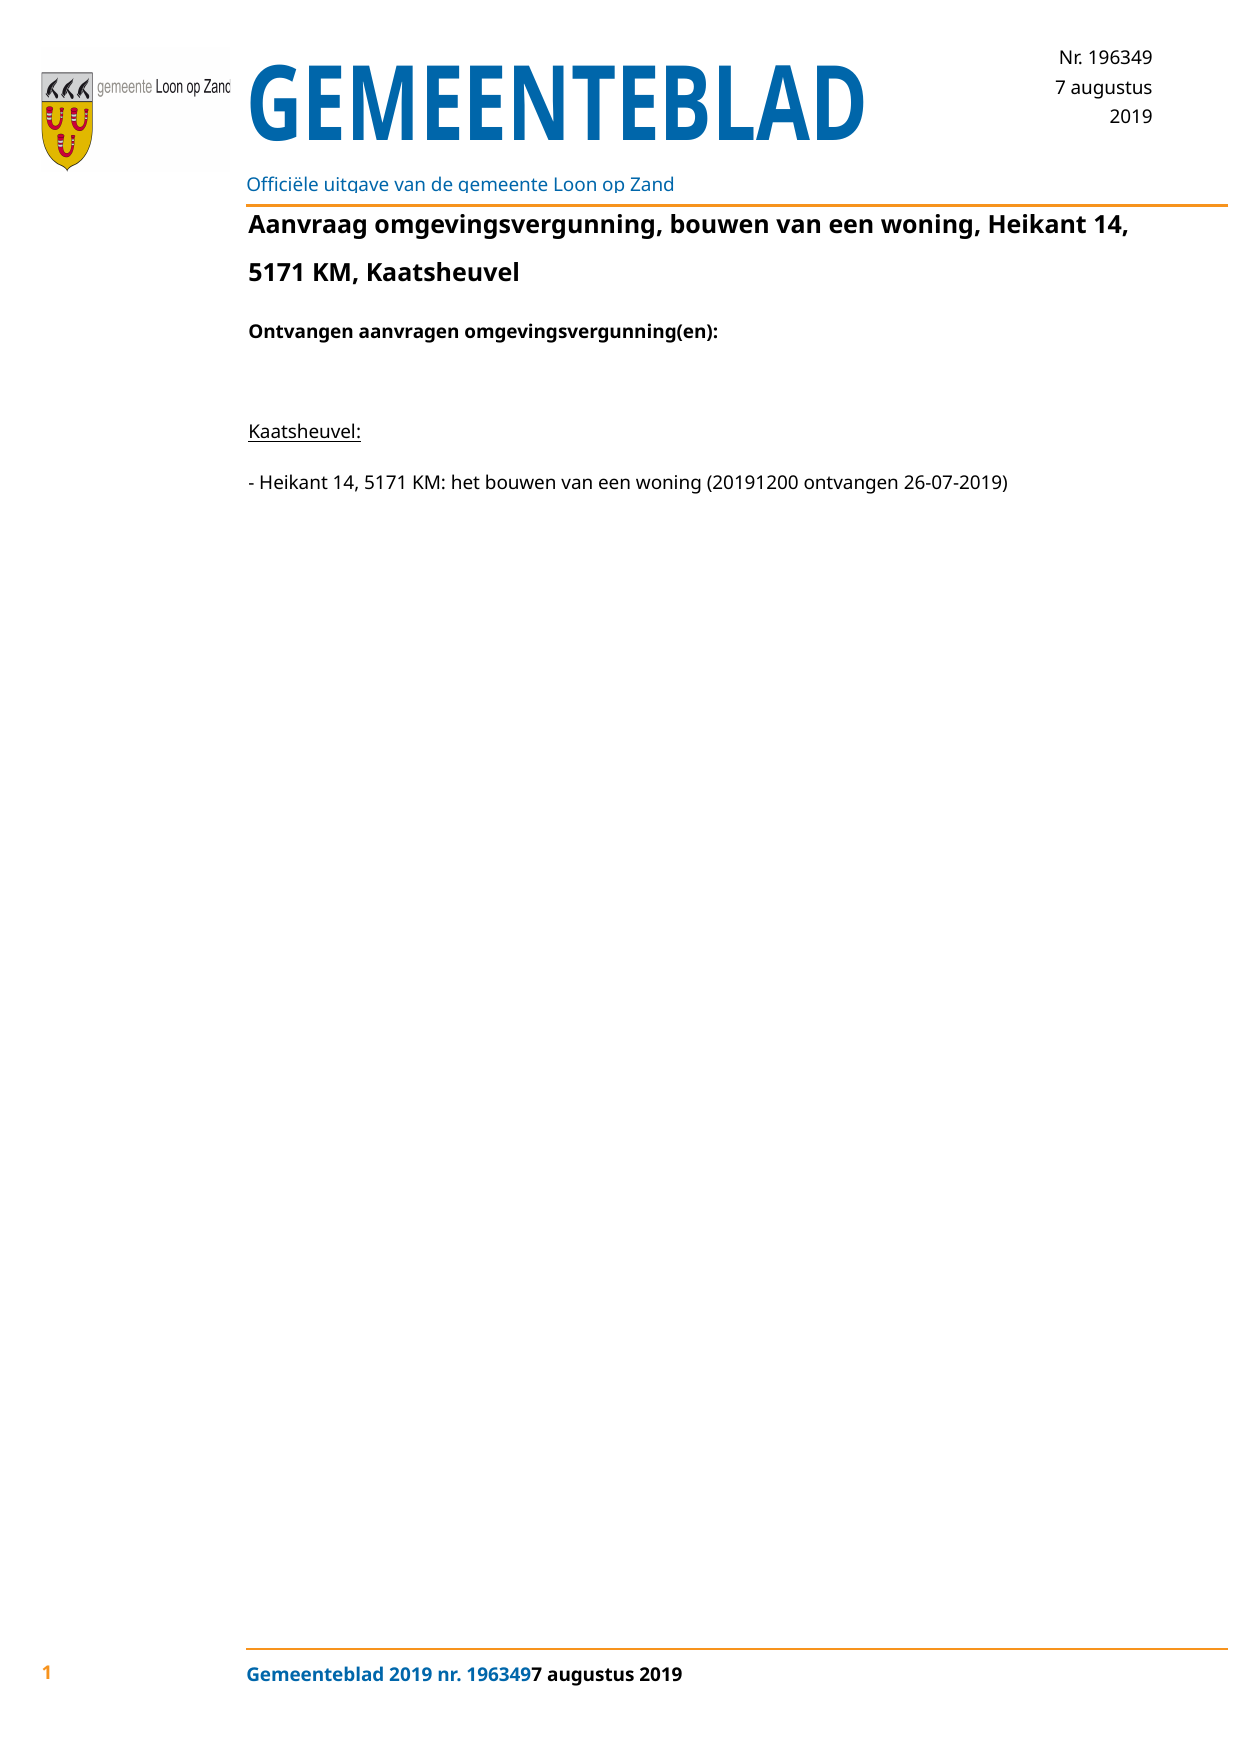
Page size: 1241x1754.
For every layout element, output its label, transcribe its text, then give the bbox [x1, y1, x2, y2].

text - Heikant 14, 5171 KM: het bouwen van een woning (20191200 ontvangen 26-07-2019) [248, 469, 1152, 495]
text Aanvraag omgevingsvergunning, bouwen van een woning, Heikant 14, 5171 KM, Kaatsheuvel [248, 207, 1152, 288]
picture [41, 47, 231, 172]
text Kaatsheuvel: [248, 419, 1152, 444]
text Ontvangen aanvragen omgevingsvergunning(en): [248, 318, 1152, 344]
